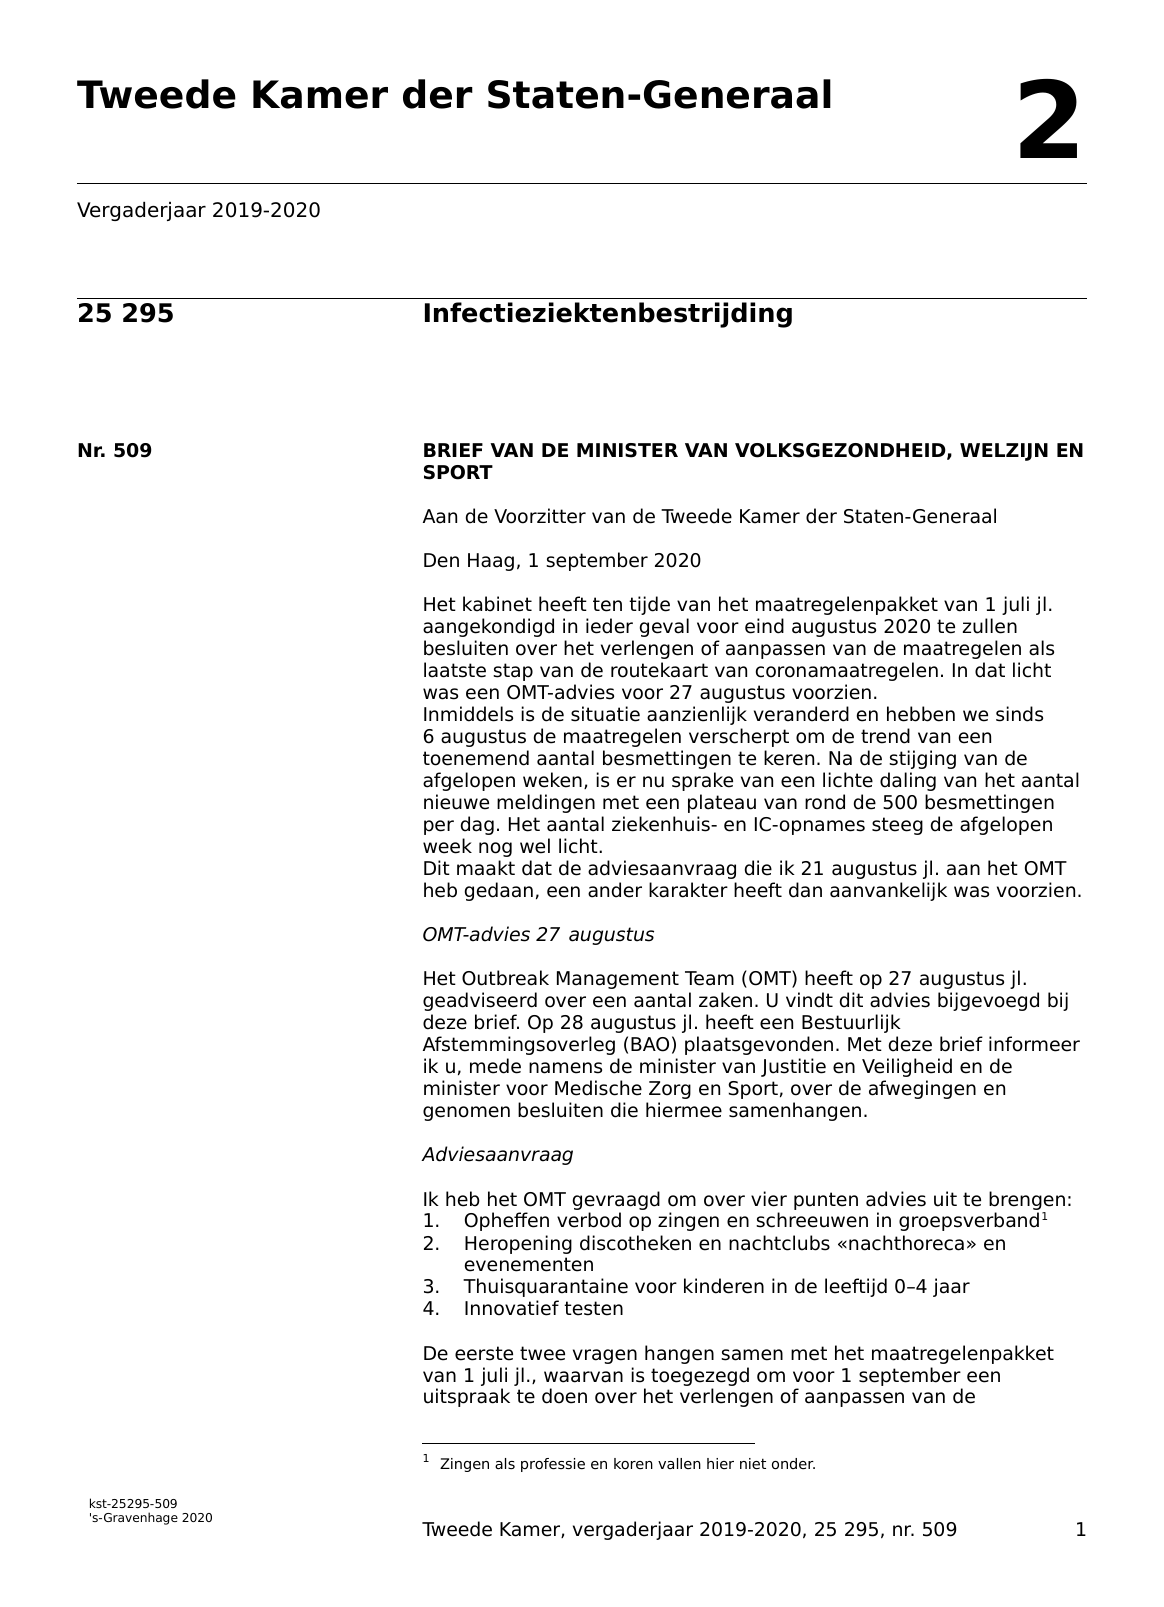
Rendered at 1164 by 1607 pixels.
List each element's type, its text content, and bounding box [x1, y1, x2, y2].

text De eerste twee vragen hangen samen met het maatregelenpakket van 1 juli jl., waarvan is toegezegd om voor 1 september een uitspraak te doen over het verlengen of aanpassen van de [422, 1342, 1087, 1408]
text kst-25295-509 [88, 1497, 323, 1511]
subtitle Adviesaanvraag [422, 1144, 1087, 1166]
text Aan de Voorzitter van de Tweede Kamer der Staten-Generaal [422, 506, 1087, 528]
text Den Haag, 1 september 2020 [422, 550, 1087, 572]
text 's-Gravenhage 2020 [88, 1511, 323, 1525]
subtitle Nr. 509 BRIEF VAN DE MINISTER VAN VOLKSGEZONDHEID, WELZIJN EN SPORT [77, 440, 1087, 484]
text 3. Thuisquarantaine voor kinderen in de leeftijd 0–4 jaar [422, 1276, 1087, 1298]
text Het Outbreak Management Team (OMT) heeft op 27 augustus jl. geadviseerd over een aantal zaken. U vindt dit advies bijgevoegd bij deze brief. Op 28 augustus jl. heeft een Bestuurlijk Afstemmingsoverleg (BAO) plaatsgevonden. Met deze brief informeer ik u, mede namens de minister van Justitie en Veiligheid en de minister voor Medische Zorg en Sport, over de afwegingen en genomen besluiten die hiermee samenhangen. [422, 968, 1087, 1122]
text Ik heb het OMT gevraagd om over vier punten advies uit te brengen: [422, 1188, 1087, 1210]
text Dit maakt dat de adviesaanvraag die ik 21 augustus jl. aan het OMT heb gedaan, een ander karakter heeft dan aanvankelijk was voorzien. [422, 858, 1087, 902]
text Het kabinet heeft ten tijde van het maatregelenpakket van 1 juli jl. aangekondigd in ieder geval voor eind augustus 2020 te zullen besluiten over het verlengen of aanpassen van de maatregelen als laatste stap van de routekaart van coronamaatregelen. In dat licht was een OMT-advies voor 27 augustus voorzien. [422, 594, 1087, 704]
table_header 2 [886, 59, 1087, 183]
table_cell Vergaderjaar 2019-2020 [77, 184, 1087, 298]
text Zingen als professie en koren vallen hier niet onder. [422, 1452, 1087, 1474]
subtitle 25 295 Infectieziektenbestrijding [77, 299, 1087, 329]
text 1. Opheffen verbod op zingen en schreeuwen in groepsverband [422, 1210, 1087, 1232]
text 2. Heropening discotheken en nachtclubs «nachthoreca» en evenementen [422, 1232, 1087, 1276]
table_header Tweede Kamer der Staten-Generaal [77, 59, 886, 183]
text 4. Innovatief testen [422, 1298, 1087, 1320]
subtitle OMT-advies 27 augustus [422, 924, 1087, 946]
text Inmiddels is de situatie aanzienlijk veranderd en hebben we sinds 6 augustus de maatregelen verscherpt om de trend van een toenemend aantal besmettingen te keren. Na de stijging van de afgelopen weken, is er nu sprake van een lichte daling van het aantal nieuwe meldingen met een plateau van rond de 500 besmettingen per dag. Het aantal ziekenhuis- en IC-opnames steeg de afgelopen week nog wel licht. [422, 704, 1087, 858]
